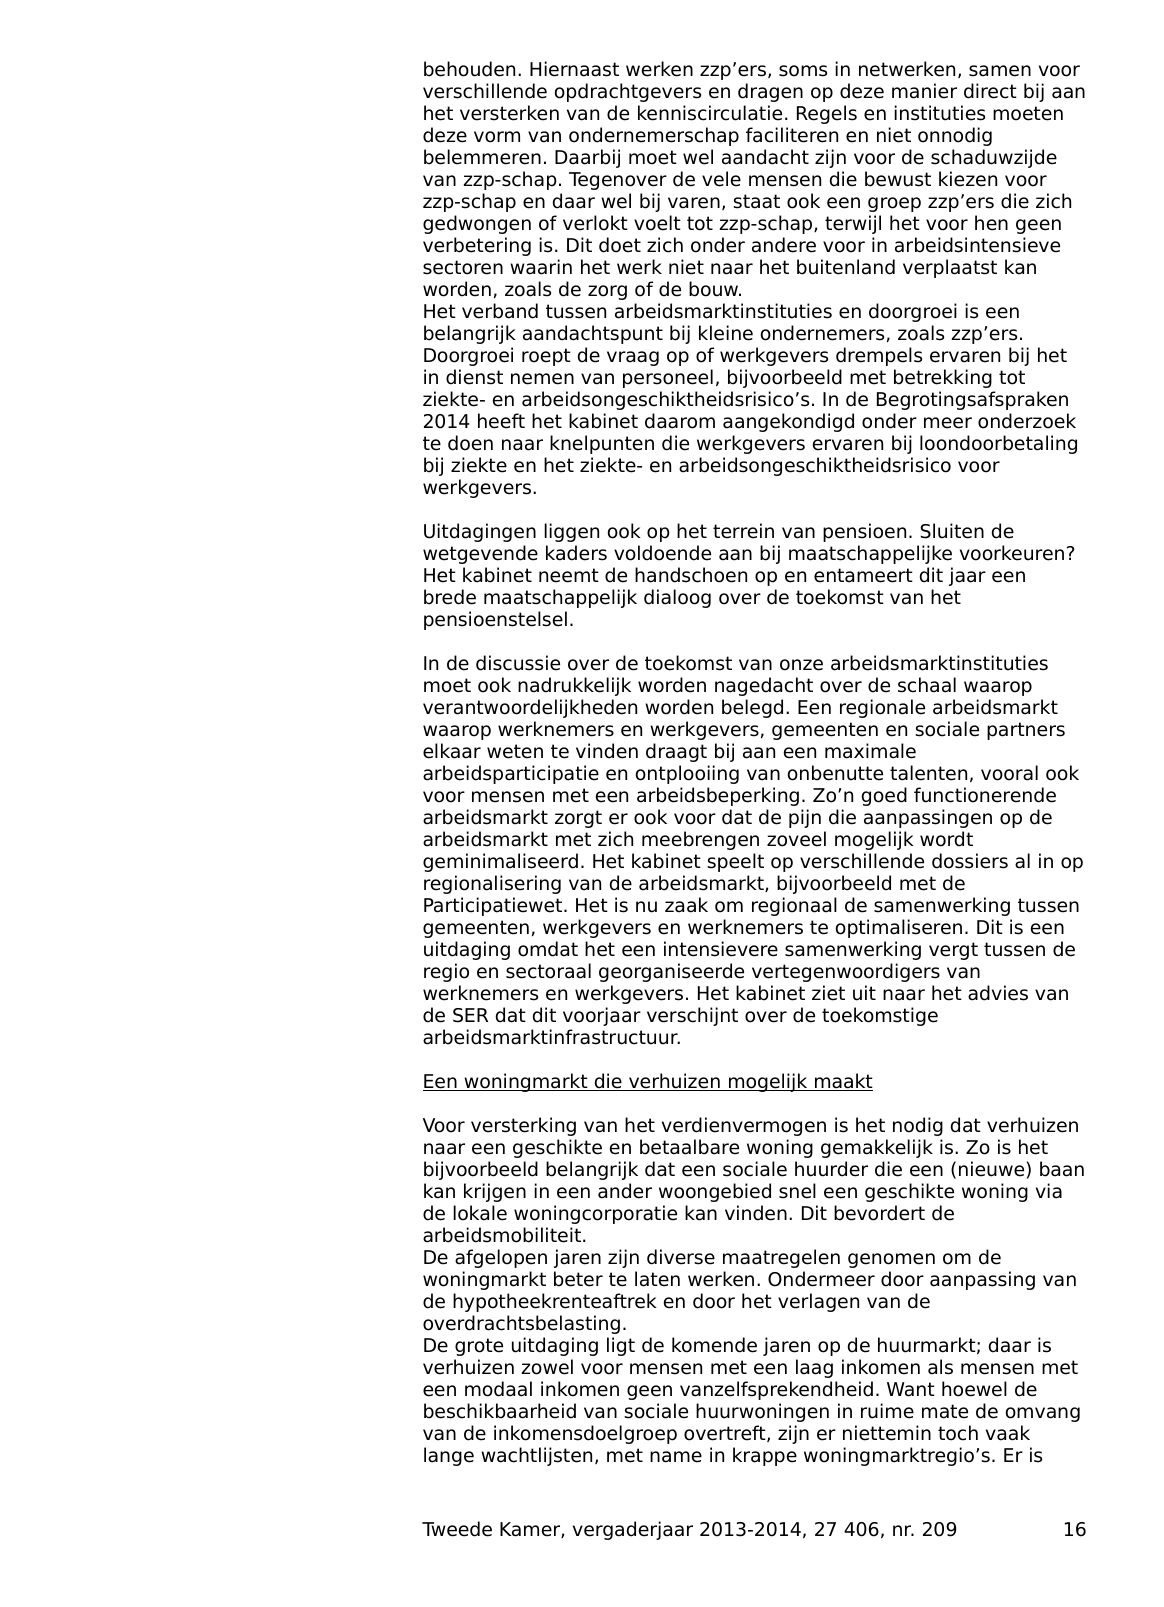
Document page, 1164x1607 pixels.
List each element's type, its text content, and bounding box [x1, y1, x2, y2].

subtitle Een woningmarkt die verhuizen mogelijk maakt [422, 1071, 1087, 1093]
text De grote uitdaging ligt de komende jaren op de huurmarkt; daar is verhuizen zowel voor mensen met een laag inkomen als mensen met een modaal inkomen geen vanzelfsprekendheid. Want hoewel de beschikbaarheid van sociale huurwoningen in ruime mate de omvang van de inkomensdoelgroep overtreft, zijn er niettemin toch vaak lange wachtlijsten, met name in krappe woningmarktregio’s. Er is [422, 1335, 1087, 1467]
text behouden. Hiernaast werken zzp’ers, soms in netwerken, samen voor verschillende opdrachtgevers en dragen op deze manier direct bij aan het versterken van de kenniscirculatie. Regels en instituties moeten deze vorm van ondernemerschap faciliteren en niet onnodig belemmeren. Daarbij moet wel aandacht zijn voor de schaduwzijde van zzp-schap. Tegenover de vele mensen die bewust kiezen voor zzp-schap en daar wel bij varen, staat ook een groep zzp’ers die zich gedwongen of verlokt voelt tot zzp-schap, terwijl het voor hen geen verbetering is. Dit doet zich onder andere voor in arbeidsintensieve sectoren waarin het werk niet naar het buitenland verplaatst kan worden, zoals de zorg of de bouw. [422, 59, 1087, 301]
text Voor versterking van het verdienvermogen is het nodig dat verhuizen naar een geschikte en betaalbare woning gemakkelijk is. Zo is het bijvoorbeeld belangrijk dat een sociale huurder die een (nieuwe) baan kan krijgen in een ander woongebied snel een geschikte woning via de lokale woningcorporatie kan vinden. Dit bevordert de arbeidsmobiliteit. [422, 1115, 1087, 1247]
text Het verband tussen arbeidsmarktinstituties en doorgroei is een belangrijk aandachtspunt bij kleine ondernemers, zoals zzp’ers. Doorgroei roept de vraag op of werkgevers drempels ervaren bij het in dienst nemen van personeel, bijvoorbeeld met betrekking tot ziekte- en arbeidsongeschiktheidsrisico’s. In de Begrotingsafspraken 2014 heeft het kabinet daarom aangekondigd onder meer onderzoek te doen naar knelpunten die werkgevers ervaren bij loondoorbetaling bij ziekte en het ziekte- en arbeidsongeschiktheidsrisico voor werkgevers. [422, 301, 1087, 499]
text In de discussie over de toekomst van onze arbeidsmarktinstituties moet ook nadrukkelijk worden nagedacht over de schaal waarop verantwoordelijkheden worden belegd. Een regionale arbeidsmarkt waarop werknemers en werkgevers, gemeenten en sociale partners elkaar weten te vinden draagt bij aan een maximale arbeidsparticipatie en ontplooiing van onbenutte talenten, vooral ook voor mensen met een arbeidsbeperking. Zo’n goed functionerende arbeidsmarkt zorgt er ook voor dat de pijn die aanpassingen op de arbeidsmarkt met zich meebrengen zoveel mogelijk wordt geminimaliseerd. Het kabinet speelt op verschillende dossiers al in op regionalisering van de arbeidsmarkt, bijvoorbeeld met de Participatiewet. Het is nu zaak om regionaal de samenwerking tussen gemeenten, werkgevers en werknemers te optimaliseren. Dit is een uitdaging omdat het een intensievere samenwerking vergt tussen de regio en sectoraal georganiseerde vertegenwoordigers van werknemers en werkgevers. Het kabinet ziet uit naar het advies van de SER dat dit voorjaar verschijnt over de toekomstige arbeidsmarktinfrastructuur. [422, 653, 1087, 1048]
text De afgelopen jaren zijn diverse maatregelen genomen om de woningmarkt beter te laten werken. Ondermeer door aanpassing van de hypotheekrenteaftrek en door het verlagen van de overdrachtsbelasting. [422, 1247, 1087, 1335]
text Uitdagingen liggen ook op het terrein van pensioen. Sluiten de wetgevende kaders voldoende aan bij maatschappelijke voorkeuren? Het kabinet neemt de handschoen op en entameert dit jaar een brede maatschappelijk dialoog over de toekomst van het pensioenstelsel. [422, 521, 1087, 631]
